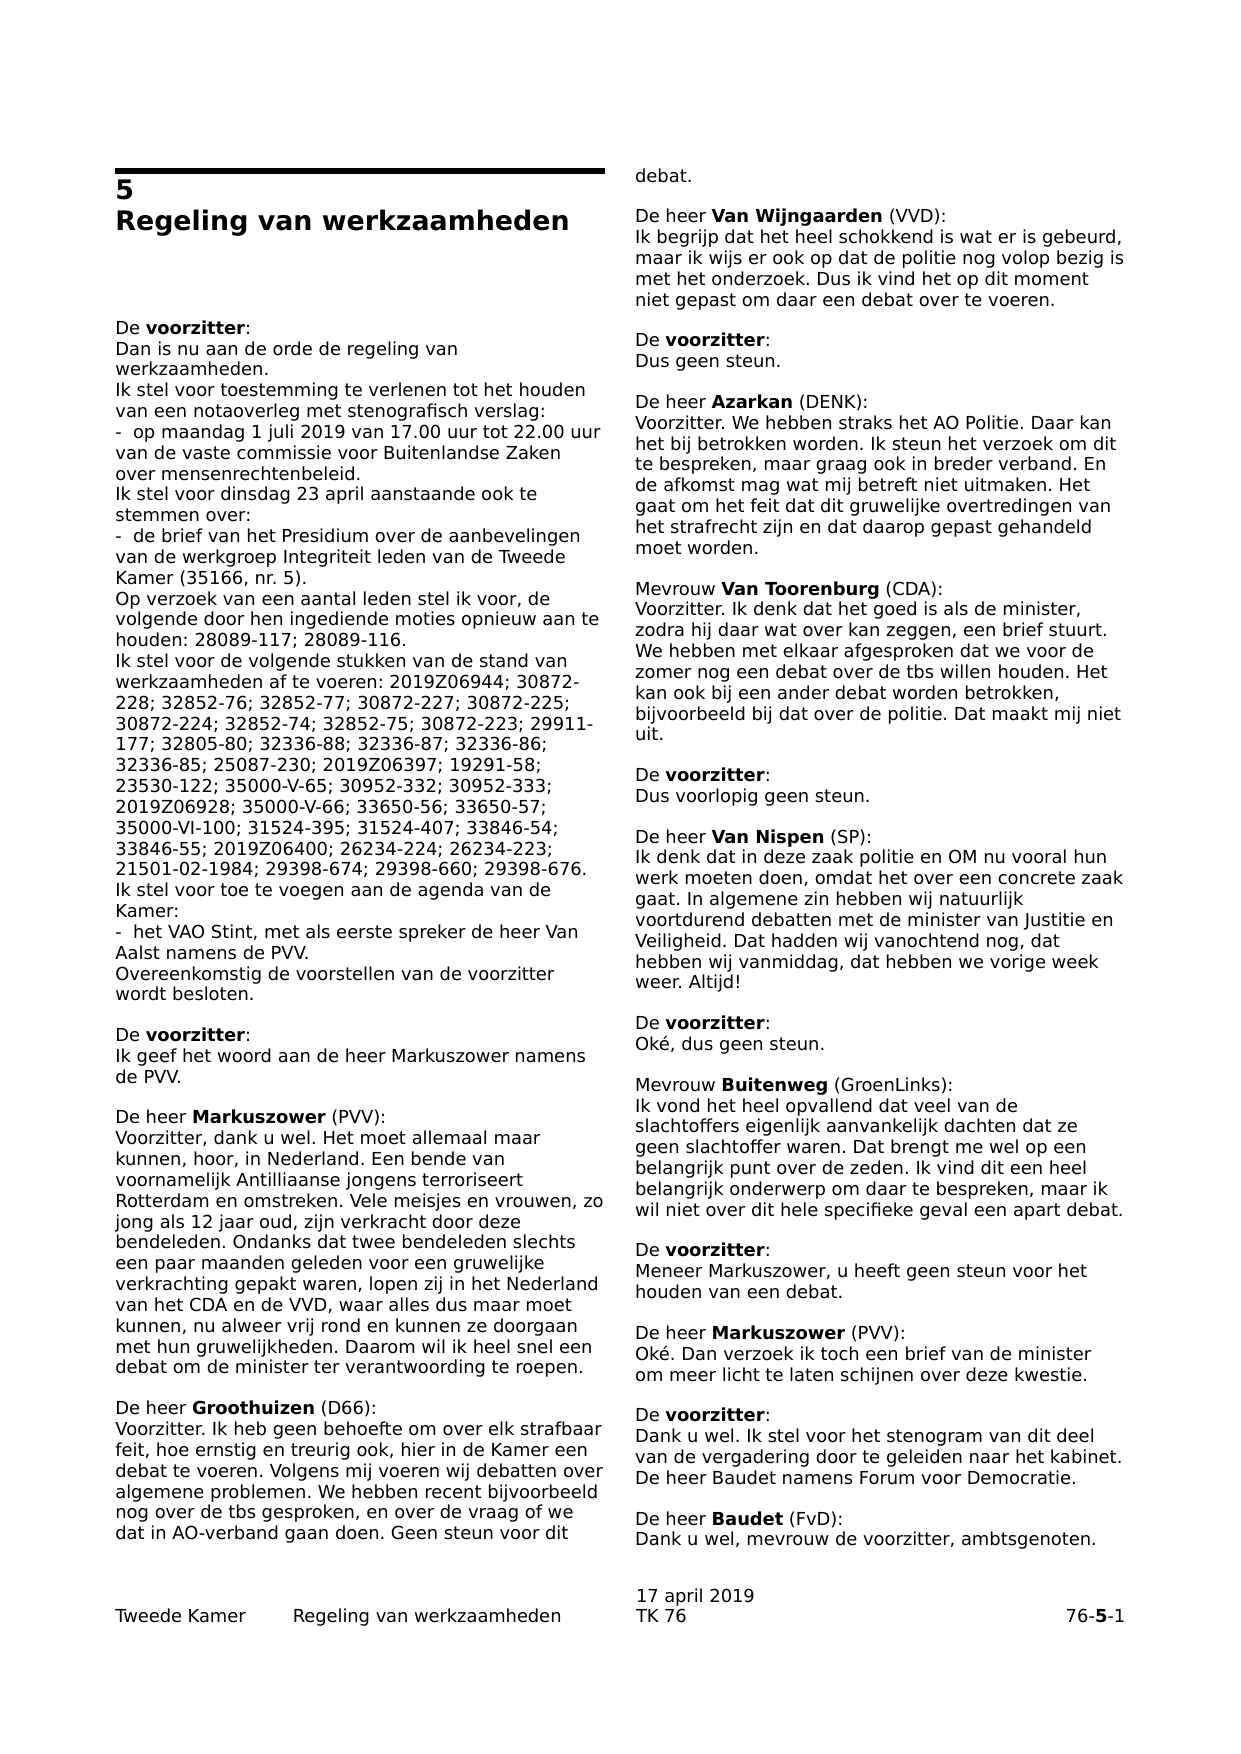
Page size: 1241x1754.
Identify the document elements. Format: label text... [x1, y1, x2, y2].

text Ik stel voor de volgende stukken van de stand van werkzaamheden af te voeren: 2019Z06944; 30872-228; 32852-76; 32852-77; 30872-227; 30872-225; 30872-224; 32852-74; 32852-75; 30872-223; 29911-177; 32805-80; 32336-88; 32336-87; 32336-86; 32336-85; 25087-230; 2019Z06397; 19291-58; 23530-122; 35000-V-65; 30952-332; 30952-333; 2019Z06928; 35000-V-66; 33650-56; 33650-57; 35000-VI-100; 31524-395; 31524-407; 33846-54; 33846-55; 2019Z06400; 26234-224; 26234-223; 21501-02-1984; 29398-674; 29398-660; 29398-676. [115, 651, 605, 880]
text Dank u wel, mevrouw de voorzitter, ambtsgenoten. [635, 1529, 1125, 1550]
text De heer Markuszower (PVV): [635, 1323, 1125, 1343]
text Oké. Dan verzoek ik toch een brief van de minister om meer licht te laten schijnen over deze kwestie. [635, 1343, 1125, 1385]
text De voorzitter: [115, 1025, 605, 1046]
text debat. [635, 165, 1125, 186]
text Voorzitter. Ik denk dat het goed is als de minister, zodra hij daar wat over kan zeggen, een brief stuurt. We hebben met elkaar afgesproken dat we voor de zomer nog een debat over de tbs willen houden. Het kan ook bij een ander debat worden betrokken, bijvoorbeeld bij dat over de politie. Dat maakt mij niet uit. [635, 599, 1125, 745]
text Op verzoek van een aantal leden stel ik voor, de volgende door hen ingediende moties opnieuw aan te houden: 28089-117; 28089-116. [115, 588, 605, 651]
text De voorzitter: [635, 1240, 1125, 1261]
text Ik stel voor toe te voegen aan de agenda van de Kamer: [115, 880, 605, 922]
title 5 Regeling van werkzaamheden [115, 174, 605, 237]
text Dan is nu aan de orde de regeling van werkzaamheden. [115, 338, 605, 380]
text De voorzitter: [635, 330, 1125, 351]
text Ik geef het woord aan de heer Markuszower namens de PVV. [115, 1046, 605, 1087]
text De heer Van Wijngaarden (VVD): [635, 206, 1125, 227]
text Ik stel voor dinsdag 23 april aanstaande ook te stemmen over: [115, 484, 605, 526]
text De heer Azarkan (DENK): [635, 392, 1125, 412]
text Ik stel voor toestemming te verlenen tot het houden van een notaoverleg met stenografisch verslag: [115, 380, 605, 422]
text Meneer Markuszower, u heeft geen steun voor het houden van een debat. [635, 1261, 1125, 1303]
text De voorzitter: [635, 1405, 1125, 1426]
text Ik begrijp dat het heel schokkend is wat er is gebeurd, maar ik wijs er ook op dat de politie nog volop bezig is met het onderzoek. Dus ik vind het op dit moment niet gepast om daar een debat over te voeren. [635, 227, 1125, 310]
text Voorzitter. Ik heb geen behoefte om over elk strafbaar feit, hoe ernstig en treurig ook, hier in de Kamer een debat te voeren. Volgens mij voeren wij debatten over algemene problemen. We hebben recent bijvoorbeeld nog over de tbs gesproken, en over de vraag of we dat in AO-verband gaan doen. Geen steun voor dit [115, 1419, 605, 1544]
text Ik vond het heel opvallend dat veel van de slachtoffers eigenlijk aanvankelijk dachten dat ze geen slachtoffer waren. Dat brengt me wel op een belangrijk punt over de zeden. Ik vind dit een heel belangrijk onderwerp om daar te bespreken, maar ik wil niet over dit hele specifieke geval een apart debat. [635, 1095, 1125, 1220]
list op maandag 1 juli 2019 van 17.00 uur tot 22.00 uur van de vaste commissie voor Buitenlandse Zaken over mensenrechtenbeleid. [115, 422, 605, 484]
text Dus geen steun. [635, 351, 1125, 372]
text De heer Van Nispen (SP): [635, 826, 1125, 847]
text Ik denk dat in deze zaak politie en OM nu vooral hun werk moeten doen, omdat het over een concrete zaak gaat. In algemene zin hebben wij natuurlijk voortdurend debatten met de minister van Justitie en Veiligheid. Dat hadden wij vanochtend nog, dat hebben wij vanmiddag, dat hebben we vorige week weer. Altijd! [635, 847, 1125, 993]
list het VAO Stint, met als eerste spreker de heer Van Aalst namens de PVV. [115, 922, 605, 963]
list de brief van het Presidium over de aanbevelingen van de werkgroep Integriteit leden van de Tweede Kamer (35166, nr. 5). [115, 526, 605, 588]
text De voorzitter: [635, 1013, 1125, 1034]
text Dank u wel. Ik stel voor het stenogram van dit deel van de vergadering door te geleiden naar het kabinet. [635, 1426, 1125, 1467]
text Voorzitter. We hebben straks het AO Politie. Daar kan het bij betrokken worden. Ik steun het verzoek om dit te bespreken, maar graag ook in breder verband. En de afkomst mag wat mij betreft niet uitmaken. Het gaat om het feit dat dit gruwelijke overtredingen van het strafrecht zijn en dat daarop gepast gehandeld moet worden. [635, 412, 1125, 558]
text De heer Groothuizen (D66): [115, 1398, 605, 1419]
text Mevrouw Van Toorenburg (CDA): [635, 578, 1125, 599]
text De voorzitter: [115, 318, 605, 338]
text Dus voorlopig geen steun. [635, 786, 1125, 806]
text Voorzitter, dank u wel. Het moet allemaal maar kunnen, hoor, in Nederland. Een bende van voornamelijk Antilliaanse jongens terroriseert Rotterdam en omstreken. Vele meisjes en vrouwen, zo jong als 12 jaar oud, zijn verkracht door deze bendeleden. Ondanks dat twee bendeleden slechts een paar maanden geleden voor een gruwelijke verkrachting gepakt waren, lopen zij in het Nederland van het CDA en de VVD, waar alles dus maar moet kunnen, nu alweer vrij rond en kunnen ze doorgaan met hun gruwelijkheden. Daarom wil ik heel snel een debat om de minister ter verantwoording te roepen. [115, 1128, 605, 1378]
text Overeenkomstig de voorstellen van de voorzitter wordt besloten. [115, 963, 605, 1005]
text Oké, dus geen steun. [635, 1034, 1125, 1054]
text De heer Baudet namens Forum voor Democratie. [635, 1467, 1125, 1488]
text De heer Baudet (FvD): [635, 1508, 1125, 1529]
text De heer Markuszower (PVV): [115, 1107, 605, 1128]
text De voorzitter: [635, 765, 1125, 786]
text Mevrouw Buitenweg (GroenLinks): [635, 1074, 1125, 1095]
